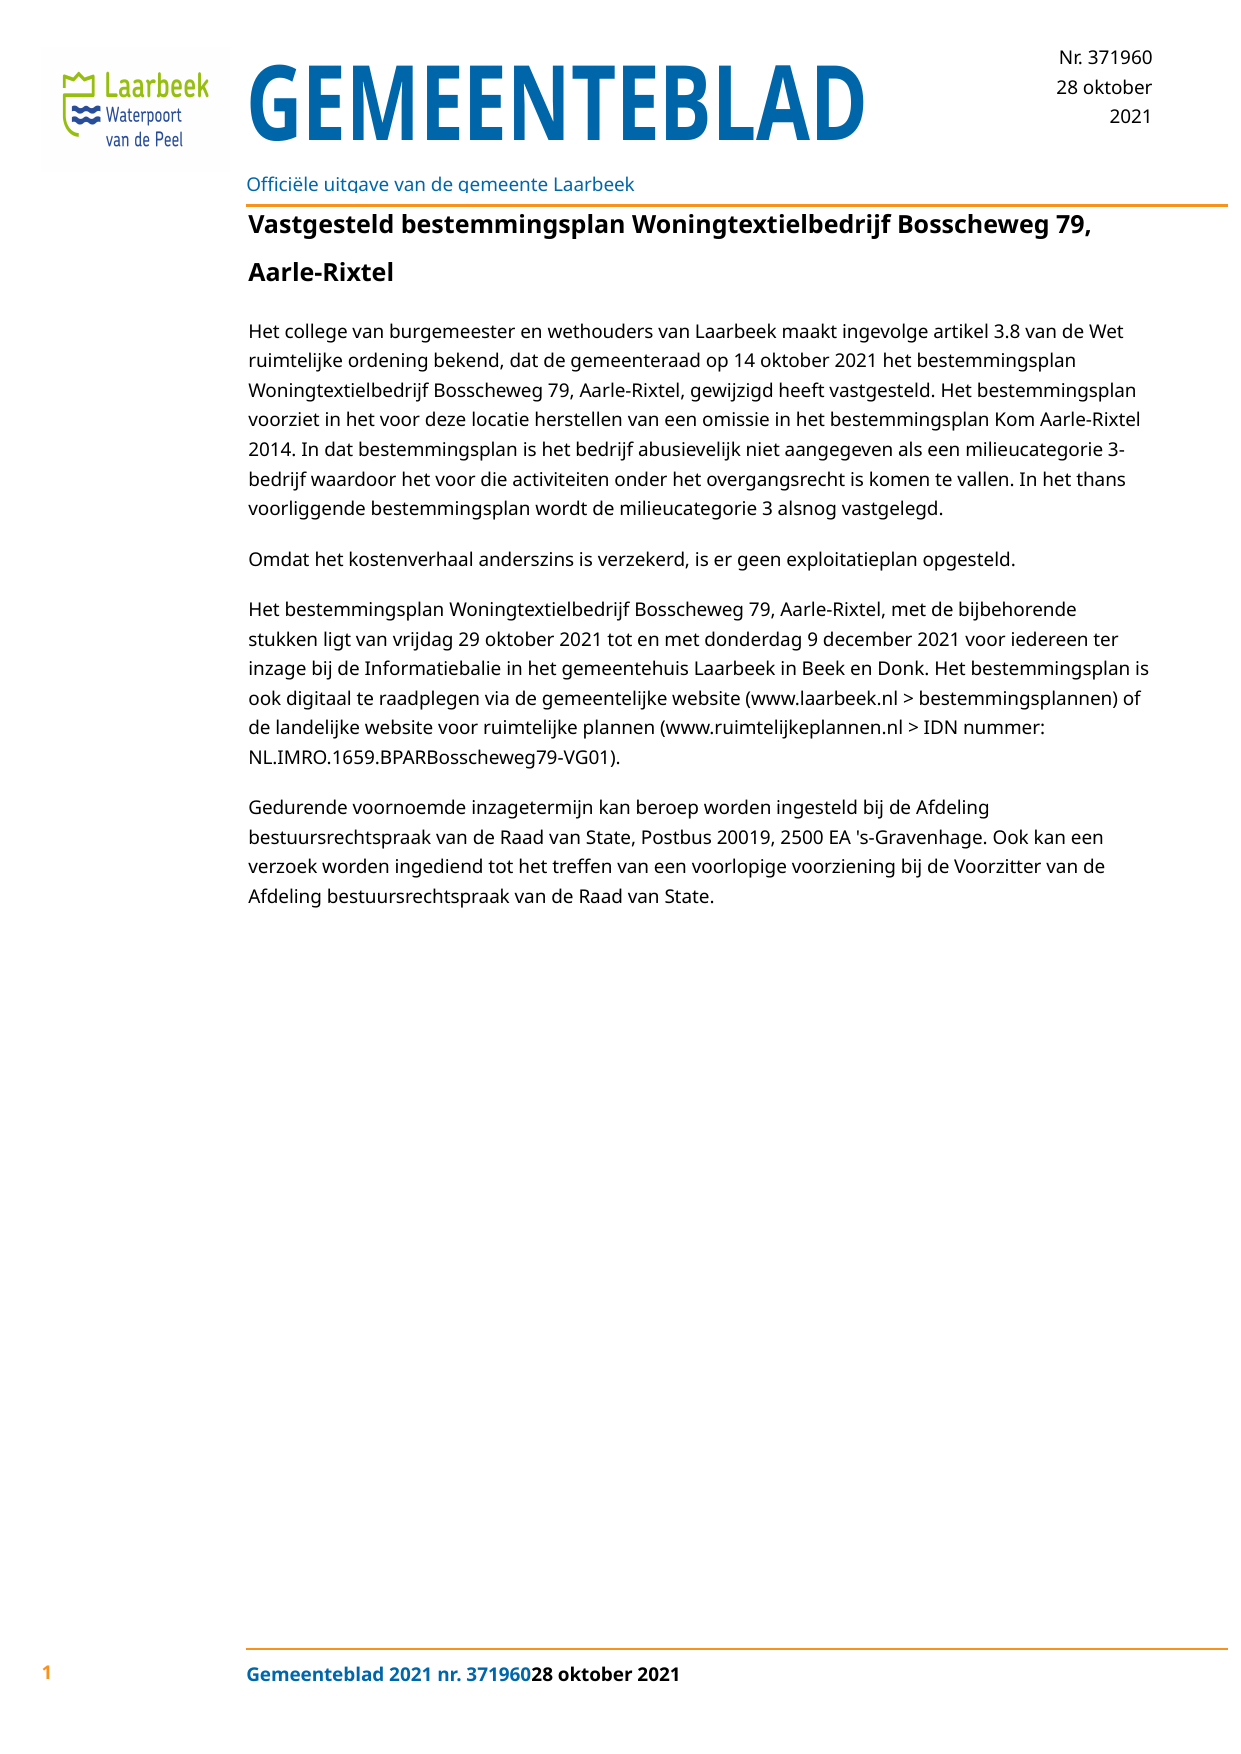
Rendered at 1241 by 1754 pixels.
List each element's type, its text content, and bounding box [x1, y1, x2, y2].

text Vastgesteld bestemmingsplan Woningtextielbedrijf Bosscheweg 79, Aarle-Rixtel [248, 207, 1152, 288]
text Het college van burgemeester en wethouders van Laarbeek maakt ingevolge artikel 3.8 van de Wet ruimtelijke ordening bekend, dat de gemeenteraad op 14 oktober 2021 het bestemmingsplan Woningtextielbedrijf Bosscheweg 79, Aarle-Rixtel, gewijzigd heeft vastgesteld. Het bestemmingsplan voorziet in het voor deze locatie herstellen van een omissie in het bestemmingsplan Kom Aarle-Rixtel 2014. In dat bestemmingsplan is het bedrijf abusievelijk niet aangegeven als een milieucategorie 3-bedrijf waardoor het voor die activiteiten onder het overgangsrecht is komen te vallen. In het thans voorliggende bestemmingsplan wordt de milieucategorie 3 alsnog vastgelegd. [248, 318, 1152, 521]
text Het bestemmingsplan Woningtextielbedrijf Bosscheweg 79, Aarle-Rixtel, met de bijbehorende stukken ligt van vrijdag 29 oktober 2021 tot en met donderdag 9 december 2021 voor iedereen ter inzage bij de Informatiebalie in het gemeentehuis Laarbeek in Beek en Donk. Het bestemmingsplan is ook digitaal te raadplegen via de gemeentelijke website (www.laarbeek.nl > bestemmingsplannen) of de landelijke website voor ruimtelijke plannen (www.ruimtelijkeplannen.nl > IDN nummer: NL.IMRO.1659.BPARBosscheweg79-VG01). [248, 596, 1152, 770]
text Omdat het kostenverhaal anderszins is verzekerd, is er geen exploitatieplan opgesteld. [248, 546, 1152, 572]
text Gedurende voornoemde inzagetermijn kan beroep worden ingesteld bij de Afdeling bestuursrechtspraak van de Raad van State, Postbus 20019, 2500 EA 's-Gravenhage. Ook kan een verzoek worden ingediend tot het treffen van een voorlopige voorziening bij de Voorzitter van de Afdeling bestuursrechtspraak van de Raad van State. [248, 794, 1152, 909]
picture [41, 47, 231, 172]
